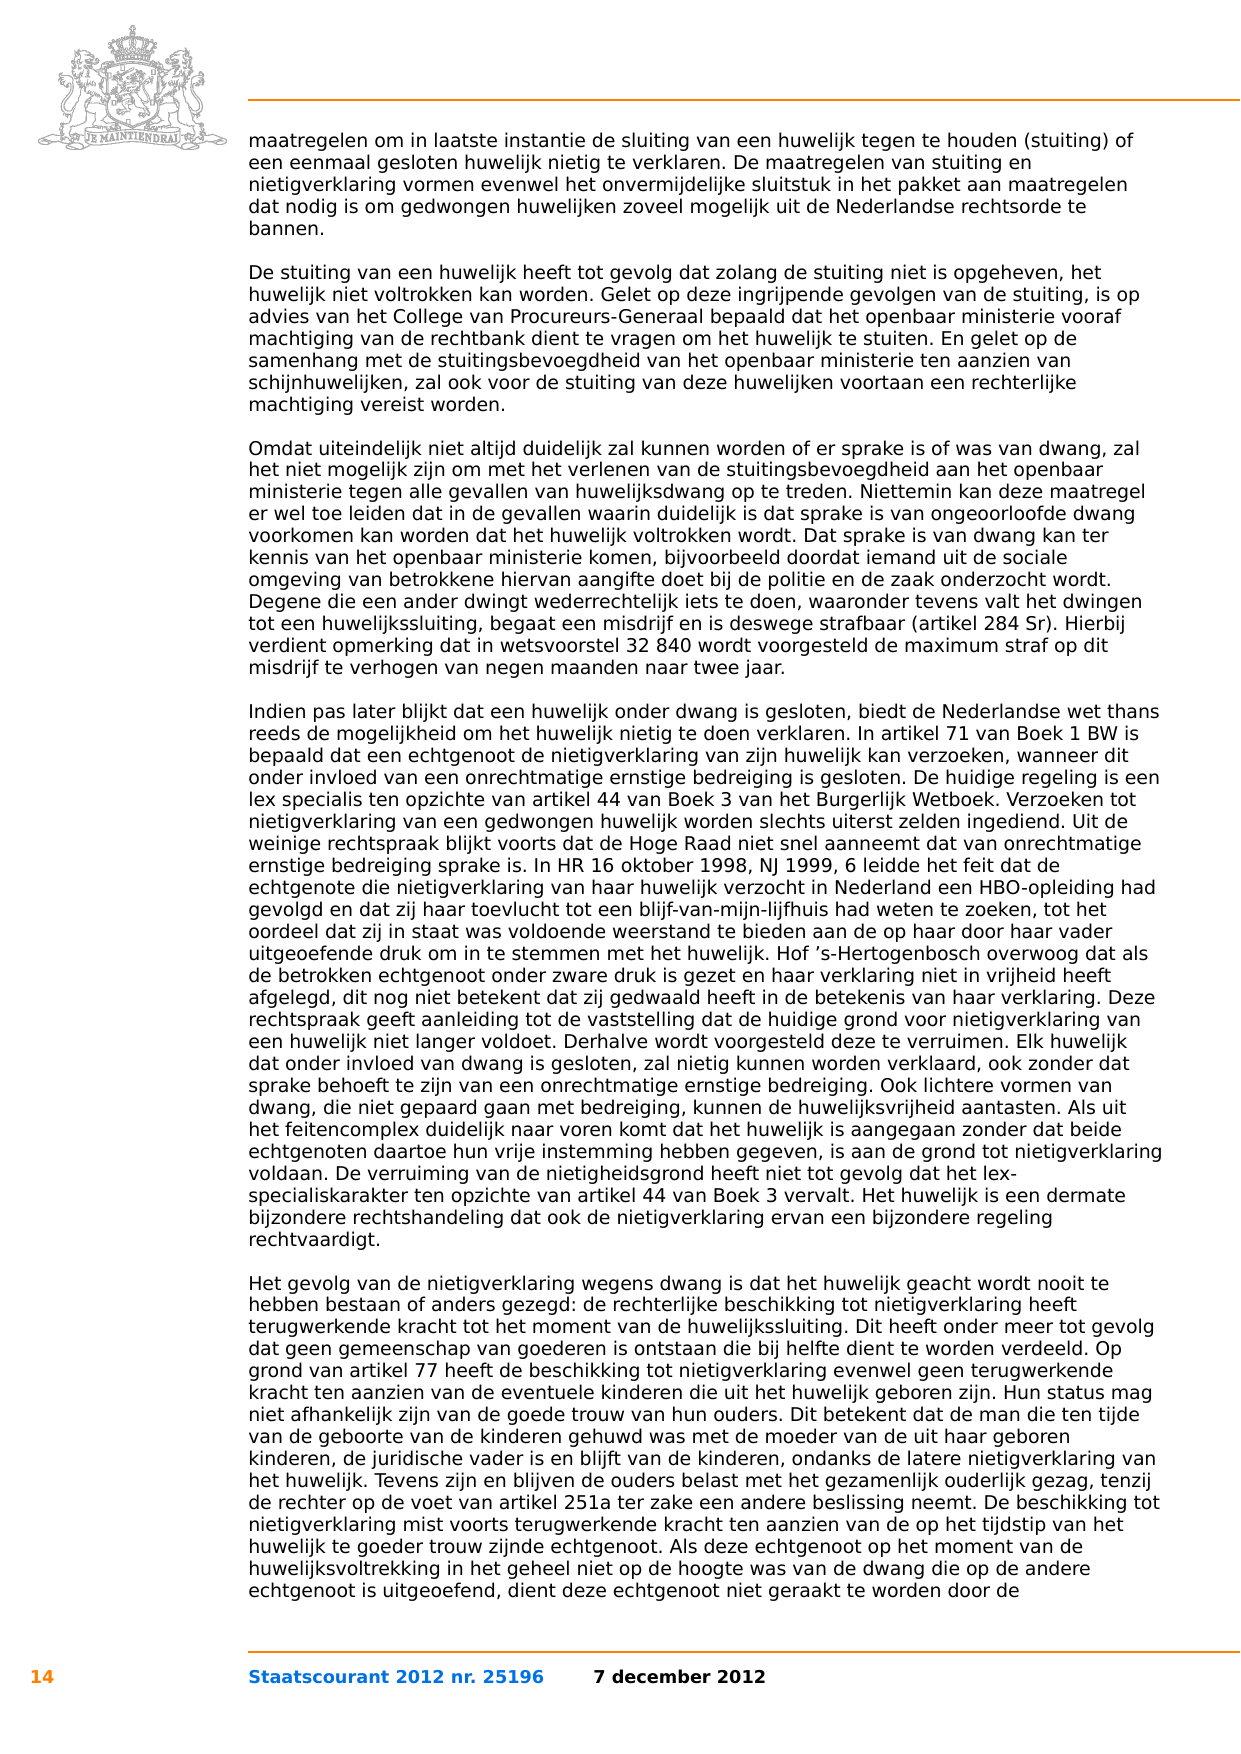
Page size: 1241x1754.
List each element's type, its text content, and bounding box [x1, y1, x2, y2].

text maatregelen om in laatste instantie de sluiting van een huwelijk tegen te houden (stuiting) of een eenmaal gesloten huwelijk nietig te verklaren. De maatregelen van stuiting en nietigverklaring vormen evenwel het onvermijdelijke sluitstuk in het pakket aan maatregelen dat nodig is om gedwongen huwelijken zoveel mogelijk uit de Nederlandse rechtsorde te bannen. [248, 130, 1163, 240]
text De stuiting van een huwelijk heeft tot gevolg dat zolang de stuiting niet is opgeheven, het huwelijk niet voltrokken kan worden. Gelet op deze ingrijpende gevolgen van de stuiting, is op advies van het College van Procureurs-Generaal bepaald dat het openbaar ministerie vooraf machtiging van de rechtbank dient te vragen om het huwelijk te stuiten. En gelet op de samenhang met de stuitingsbevoegdheid van het openbaar ministerie ten aanzien van schijnhuwelijken, zal ook voor de stuiting van deze huwelijken voortaan een rechterlijke machtiging vereist worden. [248, 262, 1163, 416]
text Het gevolg van de nietigverklaring wegens dwang is dat het huwelijk geacht wordt nooit te hebben bestaan of anders gezegd: de rechterlijke beschikking tot nietigverklaring heeft terugwerkende kracht tot het moment van de huwelijkssluiting. Dit heeft onder meer tot gevolg dat geen gemeenschap van goederen is ontstaan die bij helfte dient te worden verdeeld. Op grond van artikel 77 heeft de beschikking tot nietigverklaring evenwel geen terugwerkende kracht ten aanzien van de eventuele kinderen die uit het huwelijk geboren zijn. Hun status mag niet afhankelijk zijn van de goede trouw van hun ouders. Dit betekent dat de man die ten tijde van de geboorte van de kinderen gehuwd was met de moeder van de uit haar geboren kinderen, de juridische vader is en blijft van de kinderen, ondanks de latere nietigverklaring van het huwelijk. Tevens zijn en blijven de ouders belast met het gezamenlijk ouderlijk gezag, tenzij de rechter op de voet van artikel 251a ter zake een andere beslissing neemt. De beschikking tot nietigverklaring mist voorts terugwerkende kracht ten aanzien van de op het tijdstip van het huwelijk te goeder trouw zijnde echtgenoot. Als deze echtgenoot op het moment van de huwelijksvoltrekking in het geheel niet op de hoogte was van de dwang die op de andere echtgenoot is uitgeoefend, dient deze echtgenoot niet geraakt te worden door de [248, 1272, 1163, 1602]
text Omdat uiteindelijk niet altijd duidelijk zal kunnen worden of er sprake is of was van dwang, zal het niet mogelijk zijn om met het verlenen van de stuitingsbevoegdheid aan het openbaar ministerie tegen alle gevallen van huwelijksdwang op te treden. Niettemin kan deze maatregel er wel toe leiden dat in de gevallen waarin duidelijk is dat sprake is van ongeoorloofde dwang voorkomen kan worden dat het huwelijk voltrokken wordt. Dat sprake is van dwang kan ter kennis van het openbaar ministerie komen, bijvoorbeeld doordat iemand uit de sociale omgeving van betrokkene hiervan aangifte doet bij de politie en de zaak onderzocht wordt. Degene die een ander dwingt wederrechtelijk iets te doen, waaronder tevens valt het dwingen tot een huwelijkssluiting, begaat een misdrijf en is deswege strafbaar (artikel 284 Sr). Hierbij verdient opmerking dat in wetsvoorstel 32 840 wordt voorgesteld de maximum straf op dit misdrijf te verhogen van negen maanden naar twee jaar. [248, 437, 1163, 679]
picture [38, 25, 227, 150]
text Indien pas later blijkt dat een huwelijk onder dwang is gesloten, biedt de Nederlandse wet thans reeds de mogelijkheid om het huwelijk nietig te doen verklaren. In artikel 71 van Boek 1 BW is bepaald dat een echtgenoot de nietigverklaring van zijn huwelijk kan verzoeken, wanneer dit onder invloed van een onrechtmatige ernstige bedreiging is gesloten. De huidige regeling is een lex specialis ten opzichte van artikel 44 van Boek 3 van het Burgerlijk Wetboek. Verzoeken tot nietigverklaring van een gedwongen huwelijk worden slechts uiterst zelden ingediend. Uit de weinige rechtspraak blijkt voorts dat de Hoge Raad niet snel aanneemt dat van onrechtmatige ernstige bedreiging sprake is. In HR 16 oktober 1998, NJ 1999, 6 leidde het feit dat de echtgenote die nietigverklaring van haar huwelijk verzocht in Nederland een HBO-opleiding had gevolgd en dat zij haar toevlucht tot een blijf-van-mijn-lijfhuis had weten te zoeken, tot het oordeel dat zij in staat was voldoende weerstand te bieden aan de op haar door haar vader uitgeoefende druk om in te stemmen met het huwelijk. Hof ’s-Hertogenbosch overwoog dat als de betrokken echtgenoot onder zware druk is gezet en haar verklaring niet in vrijheid heeft afgelegd, dit nog niet betekent dat zij gedwaald heeft in de betekenis van haar verklaring. Deze rechtspraak geeft aanleiding tot de vaststelling dat de huidige grond voor nietigverklaring van een huwelijk niet langer voldoet. Derhalve wordt voorgesteld deze te verruimen. Elk huwelijk dat onder invloed van dwang is gesloten, zal nietig kunnen worden verklaard, ook zonder dat sprake behoeft te zijn van een onrechtmatige ernstige bedreiging. Ook lichtere vormen van dwang, die niet gepaard gaan met bedreiging, kunnen de huwelijksvrijheid aantasten. Als uit het feitencomplex duidelijk naar voren komt dat het huwelijk is aangegaan zonder dat beide echtgenoten daartoe hun vrije instemming hebben gegeven, is aan de grond tot nietigverklaring voldaan. De verruiming van de nietigheidsgrond heeft niet tot gevolg dat het lex-specialiskarakter ten opzichte van artikel 44 van Boek 3 vervalt. Het huwelijk is een dermate bijzondere rechtshandeling dat ook de nietigverklaring ervan een bijzondere regeling rechtvaardigt. [248, 701, 1163, 1251]
